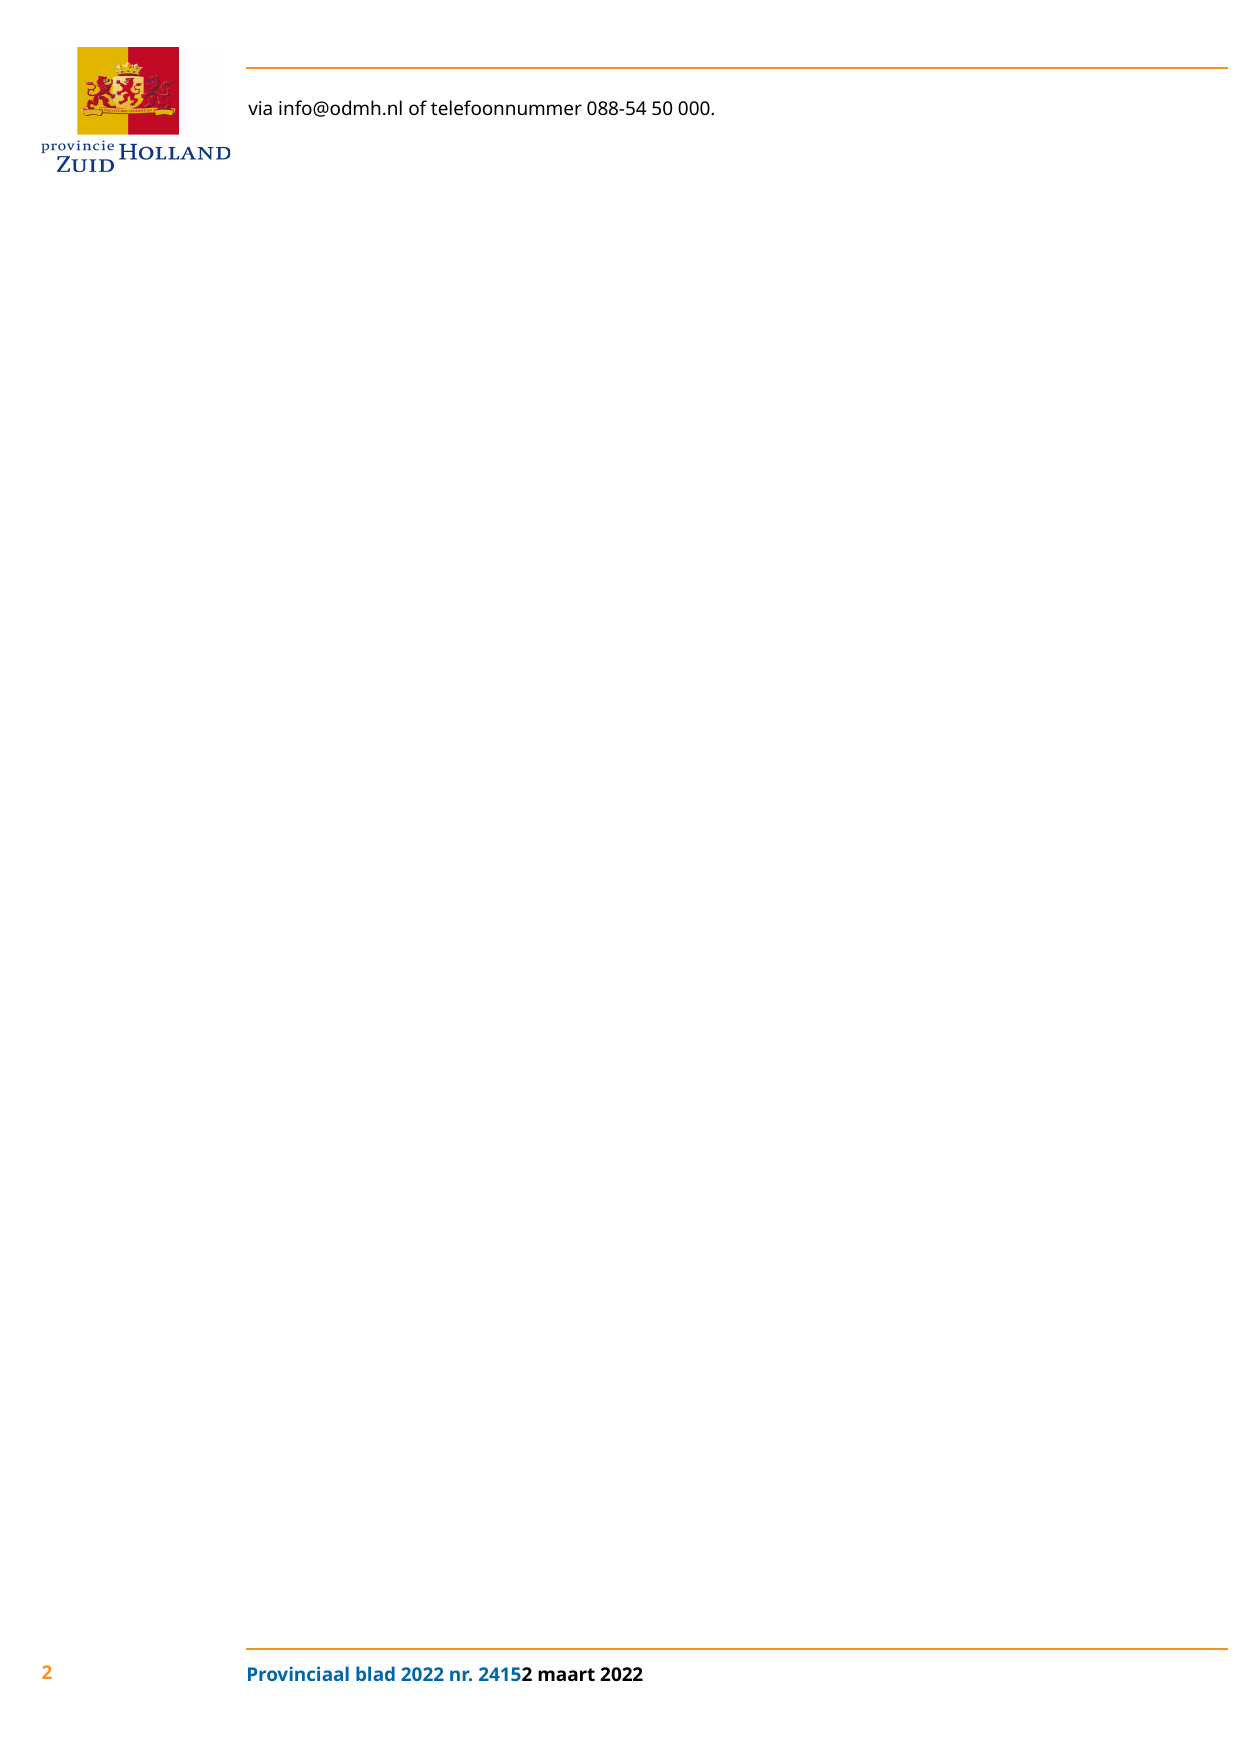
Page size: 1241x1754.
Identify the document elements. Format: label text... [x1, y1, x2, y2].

picture [41, 47, 231, 172]
text via info@odmh.nl of telefoonnummer 088-54 50 000. [248, 95, 1152, 121]
